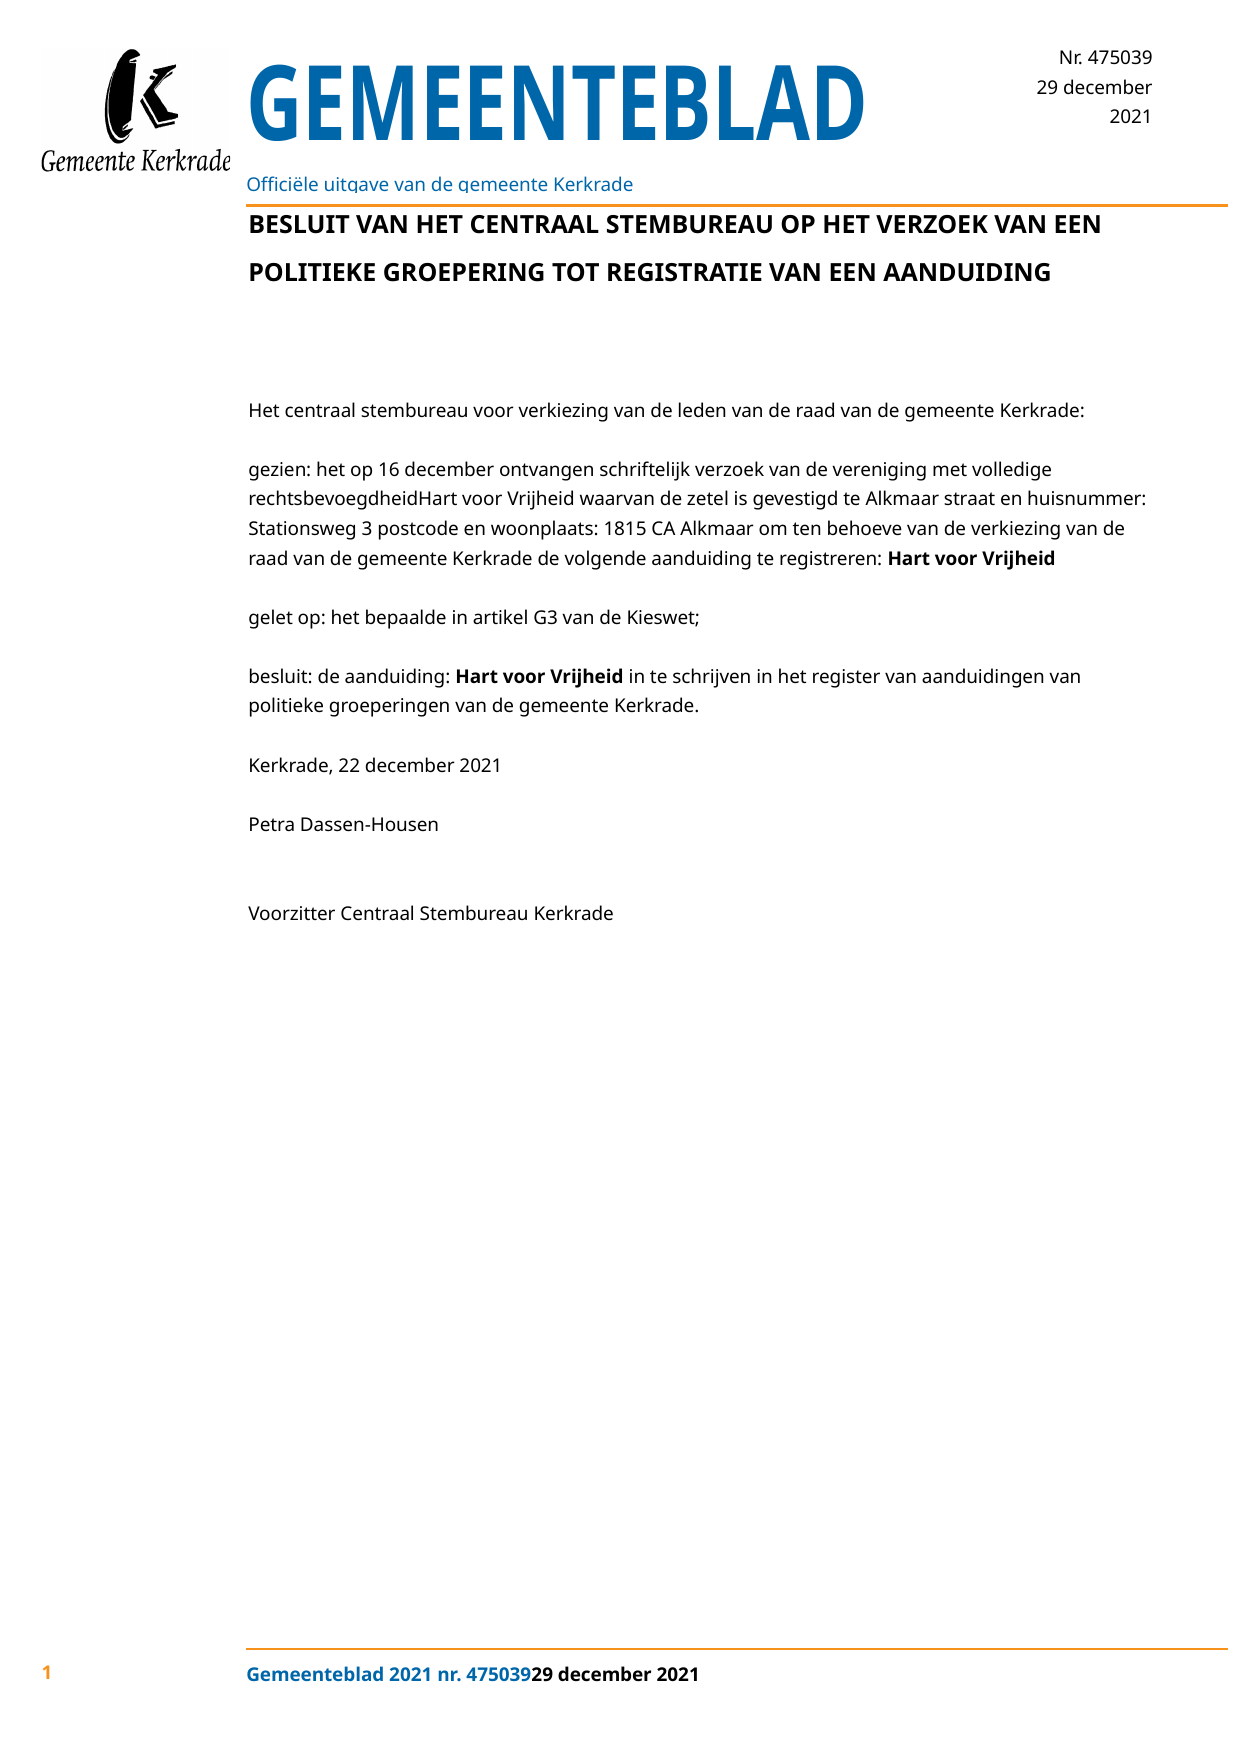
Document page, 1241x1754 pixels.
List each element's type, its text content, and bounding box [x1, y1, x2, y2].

text gelet op: het bepaalde in artikel G3 van de Kieswet; [248, 604, 1152, 629]
text Petra Dassen-Housen [248, 811, 1152, 837]
text Het centraal stembureau voor verkiezing van de leden van de raad van de gemeente Kerkrade: [248, 397, 1152, 422]
text gezien: het op 16 december ontvangen schriftelijk verzoek van de vereniging met volledige rechtsbevoegdheidHart voor Vrijheid waarvan de zetel is gevestigd te Alkmaar straat en huisnummer: Stationsweg 3 postcode en woonplaats: 1815 CA Alkmaar om ten behoeve van de verkiezing van de raad van de gemeente Kerkrade de volgende aanduiding te registreren: Hart voor Vrijheid [248, 456, 1152, 570]
text BESLUIT VAN HET CENTRAAL STEMBUREAU OP HET VERZOEK VAN EEN POLITIEKE GROEPERING TOT REGISTRATIE VAN EEN AANDUIDING [248, 207, 1152, 288]
text besluit: de aanduiding: Hart voor Vrijheid in te schrijven in het register van aanduidingen van politieke groeperingen van de gemeente Kerkrade. [248, 663, 1152, 718]
picture [41, 47, 231, 172]
text Voorzitter Centraal Stembureau Kerkrade [248, 900, 1152, 925]
text Kerkrade, 22 december 2021 [248, 752, 1152, 777]
